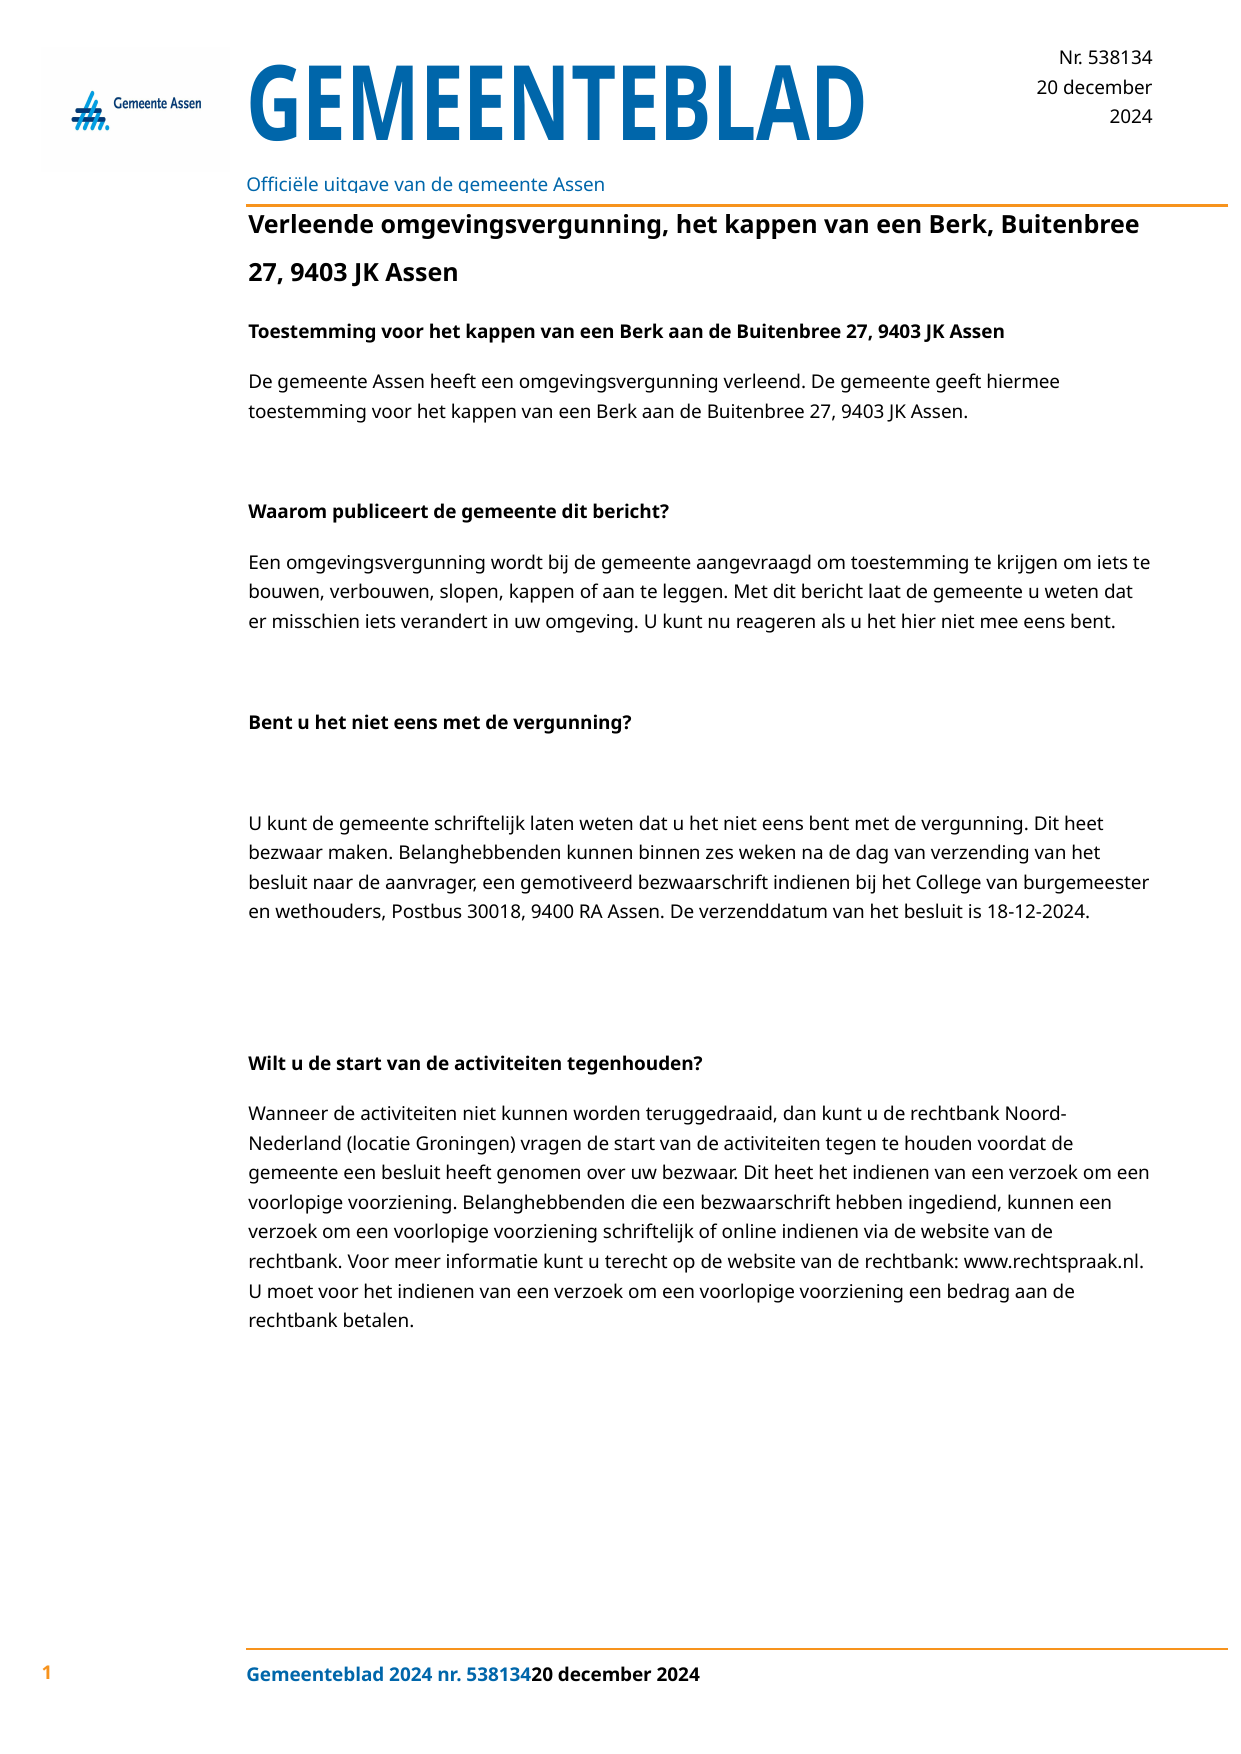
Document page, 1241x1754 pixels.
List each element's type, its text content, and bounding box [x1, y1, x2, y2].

text Verleende omgevingsvergunning, het kappen van een Berk, Buitenbree 27, 9403 JK Assen [248, 207, 1152, 288]
text Wilt u de start van de activiteiten tegenhouden? [248, 1050, 1152, 1076]
text Toestemming voor het kappen van een Berk aan de Buitenbree 27, 9403 JK Assen [248, 318, 1152, 344]
text Waarom publiceert de gemeente dit bericht? [248, 499, 1152, 524]
text Een omgevingsvergunning wordt bij de gemeente aangevraagd om toestemming te krijgen om iets te bouwen, verbouwen, slopen, kappen of aan te leggen. Met dit bericht laat de gemeente u weten dat er misschien iets verandert in uw omgeving. U kunt nu reageren als u het hier niet mee eens bent. [248, 549, 1152, 634]
text Bent u het niet eens met de vergunning? [248, 709, 1152, 735]
text De gemeente Assen heeft een omgevingsvergunning verleend. De gemeente geeft hiermee toestemming voor het kappen van een Berk aan de Buitenbree 27, 9403 JK Assen. [248, 368, 1152, 424]
text Wanneer de activiteiten niet kunnen worden teruggedraaid, dan kunt u de rechtbank Noord-Nederland (locatie Groningen) vragen de start van de activiteiten tegen te houden voordat de gemeente een besluit heeft genomen over uw bezwaar. Dit heet het indienen van een verzoek om een voorlopige voorziening. Belanghebbenden die een bezwaarschrift hebben ingediend, kunnen een verzoek om een voorlopige voorziening schriftelijk of online indienen via de website van de rechtbank. Voor meer informatie kunt u terecht op de website van de rechtbank: www.rechtspraak.nl. U moet voor het indienen van een verzoek om een voorlopige voorziening een bedrag aan de rechtbank betalen. [248, 1100, 1152, 1333]
text U kunt de gemeente schriftelijk laten weten dat u het niet eens bent met de vergunning. Dit heet bezwaar maken. Belanghebbenden kunnen binnen zes weken na de dag van verzending van het besluit naar de aanvrager, een gemotiveerd bezwaarschrift indienen bij het College van burgemeester en wethouders, Postbus 30018, 9400 RA Assen. De verzenddatum van het besluit is 18-12-2024. [248, 810, 1152, 924]
picture [41, 47, 231, 172]
